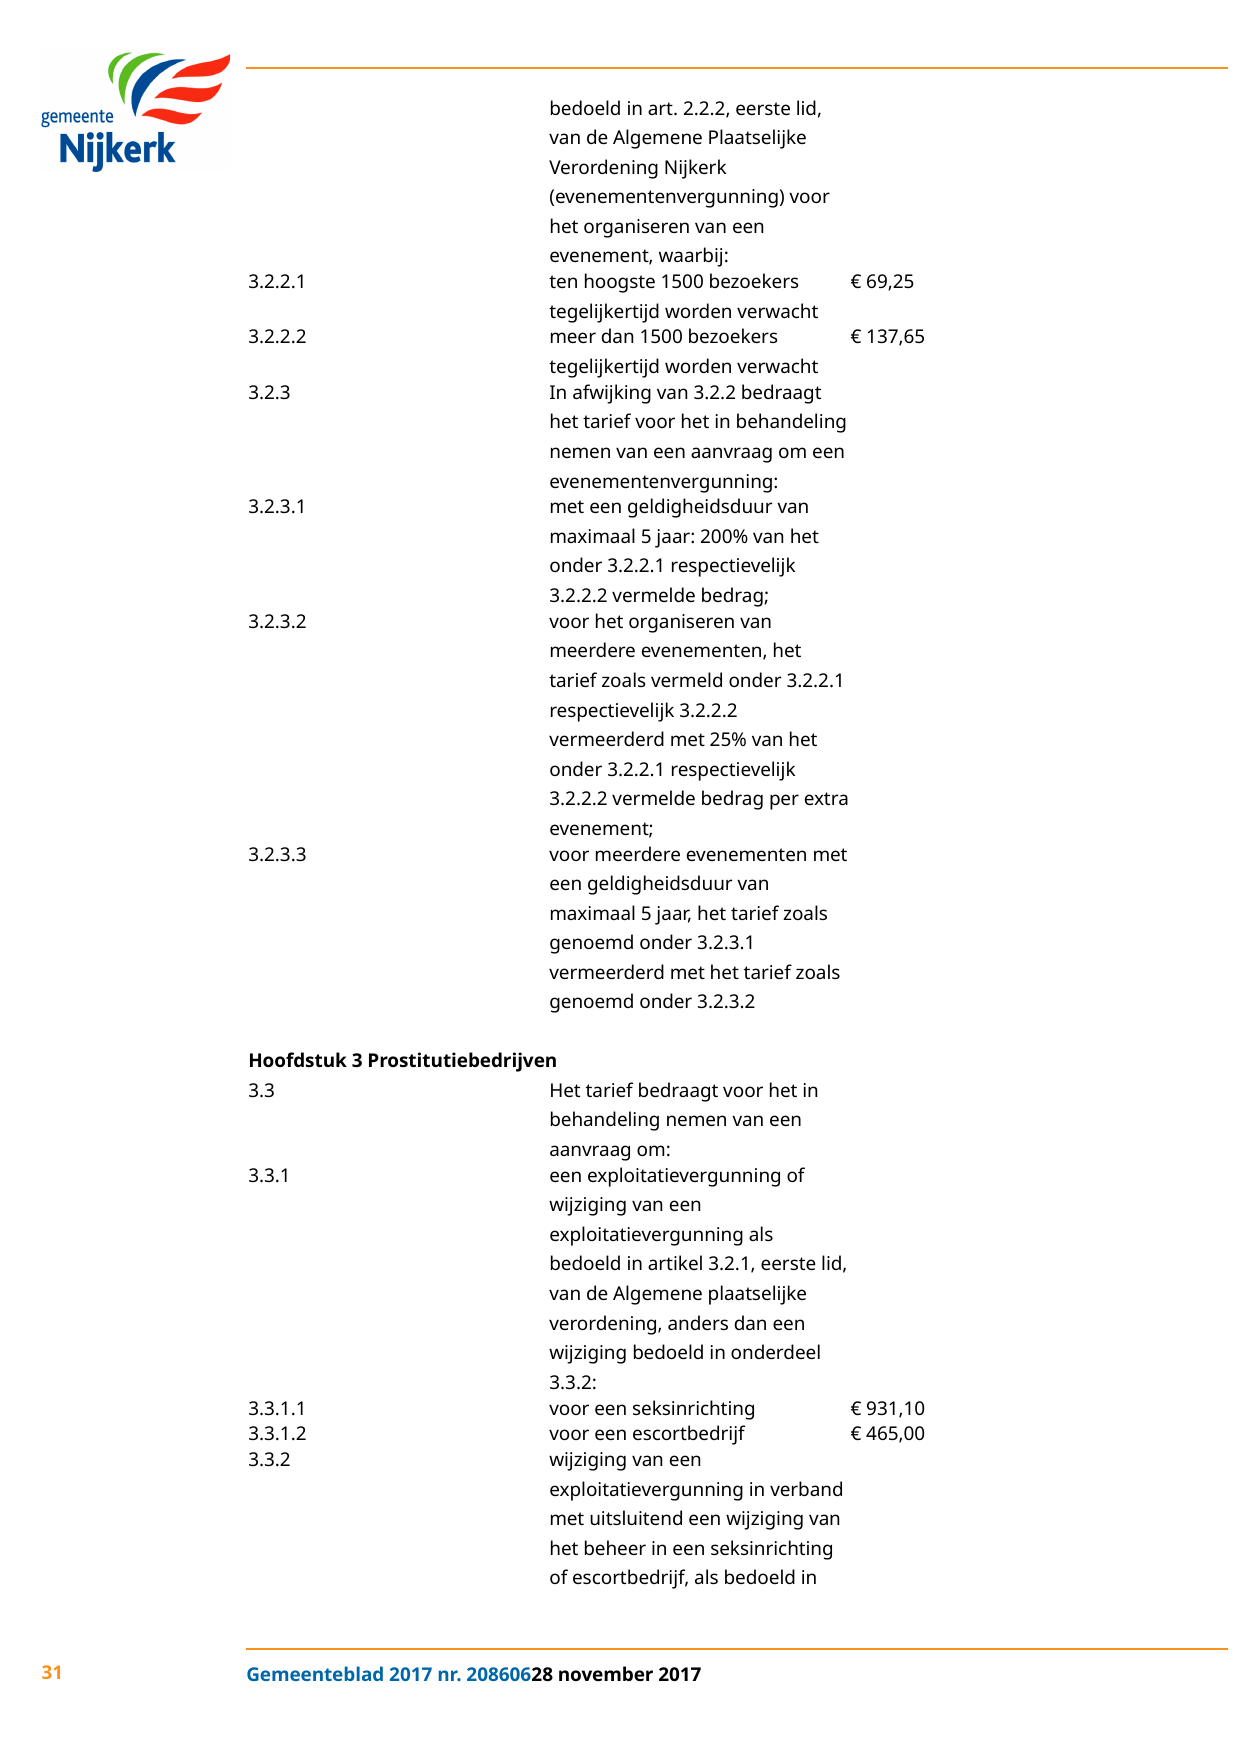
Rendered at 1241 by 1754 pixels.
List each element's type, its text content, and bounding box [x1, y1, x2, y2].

table_cell [850, 1446, 1152, 1590]
table_cell € 137,65 [850, 324, 1152, 379]
table_header 3.3 [248, 1077, 549, 1162]
table_cell 3.2.3.3 [248, 841, 549, 1014]
table_cell 3.3.1 [248, 1162, 549, 1395]
table_cell [850, 841, 1152, 1014]
table_cell meer dan 1500 bezoekers tegelijkertijd worden verwacht [549, 324, 850, 379]
table_cell bedoeld in art. 2.2.2, eerste lid, van de Algemene Plaatselijke Verordening Nijkerk (evenementenvergunning) voor het organiseren van een evenement, waarbij: [549, 95, 850, 268]
table_cell € 465,00 [850, 1420, 1152, 1446]
table_cell een exploitatievergunning of wijziging van een exploitatievergunning als bedoeld in artikel 3.2.1, eerste lid, van de Algemene plaatselijke verordening, anders dan een wijziging bedoeld in onderdeel 3.3.2: [549, 1162, 850, 1395]
table_cell ten hoogste 1500 bezoekers tegelijkertijd worden verwacht [549, 269, 850, 324]
table_cell voor meerdere evenementen met een geldigheidsduur van maximaal 5 jaar, het tarief zoals genoemd onder 3.2.3.1 vermeerderd met het tarief zoals genoemd onder 3.2.3.2 [549, 841, 850, 1014]
table_cell voor een seksinrichting [549, 1395, 850, 1420]
table_cell 3.2.3 [248, 379, 549, 493]
text Hoofdstuk 3 Prostitutiebedrijven [248, 1047, 1152, 1073]
table_cell [850, 1162, 1152, 1395]
table_cell In afwijking van 3.2.2 bedraagt het tarief voor het in behandeling nemen van een aanvraag om een evenementenvergunning: [549, 379, 850, 493]
picture [41, 47, 231, 172]
table_cell voor het organiseren van meerdere evenementen, het tarief zoals vermeld onder 3.2.2.1 respectievelijk 3.2.2.2 vermeerderd met 25% van het onder 3.2.2.1 respectievelijk 3.2.2.2 vermelde bedrag per extra evenement; [549, 608, 850, 841]
table_cell 3.2.3.2 [248, 608, 549, 841]
table_cell 3.3.1.2 [248, 1420, 549, 1446]
table_cell € 69,25 [850, 269, 1152, 324]
table_cell wijziging van een exploitatievergunning in verband met uitsluitend een wijziging van het beheer in een seksinrichting of escortbedrijf, als bedoeld in [549, 1446, 850, 1590]
table_cell 3.3.2 [248, 1446, 549, 1590]
table_header [850, 1077, 1152, 1162]
table_cell 3.2.2.1 [248, 269, 549, 324]
table_cell [248, 95, 549, 268]
table_cell 3.2.3.1 [248, 494, 549, 608]
table_cell met een geldigheidsduur van maximaal 5 jaar: 200% van het onder 3.2.2.1 respectievelijk 3.2.2.2 vermelde bedrag; [549, 494, 850, 608]
table_cell 3.3.1.1 [248, 1395, 549, 1420]
table_cell 3.2.2.2 [248, 324, 549, 379]
table_cell € 931,10 [850, 1395, 1152, 1420]
table_cell [850, 494, 1152, 608]
table_cell [850, 608, 1152, 841]
table_header Het tarief bedraagt voor het in behandeling nemen van een aanvraag om: [549, 1077, 850, 1162]
table_cell [850, 379, 1152, 493]
table_cell voor een escortbedrijf [549, 1420, 850, 1446]
table_cell [850, 95, 1152, 268]
